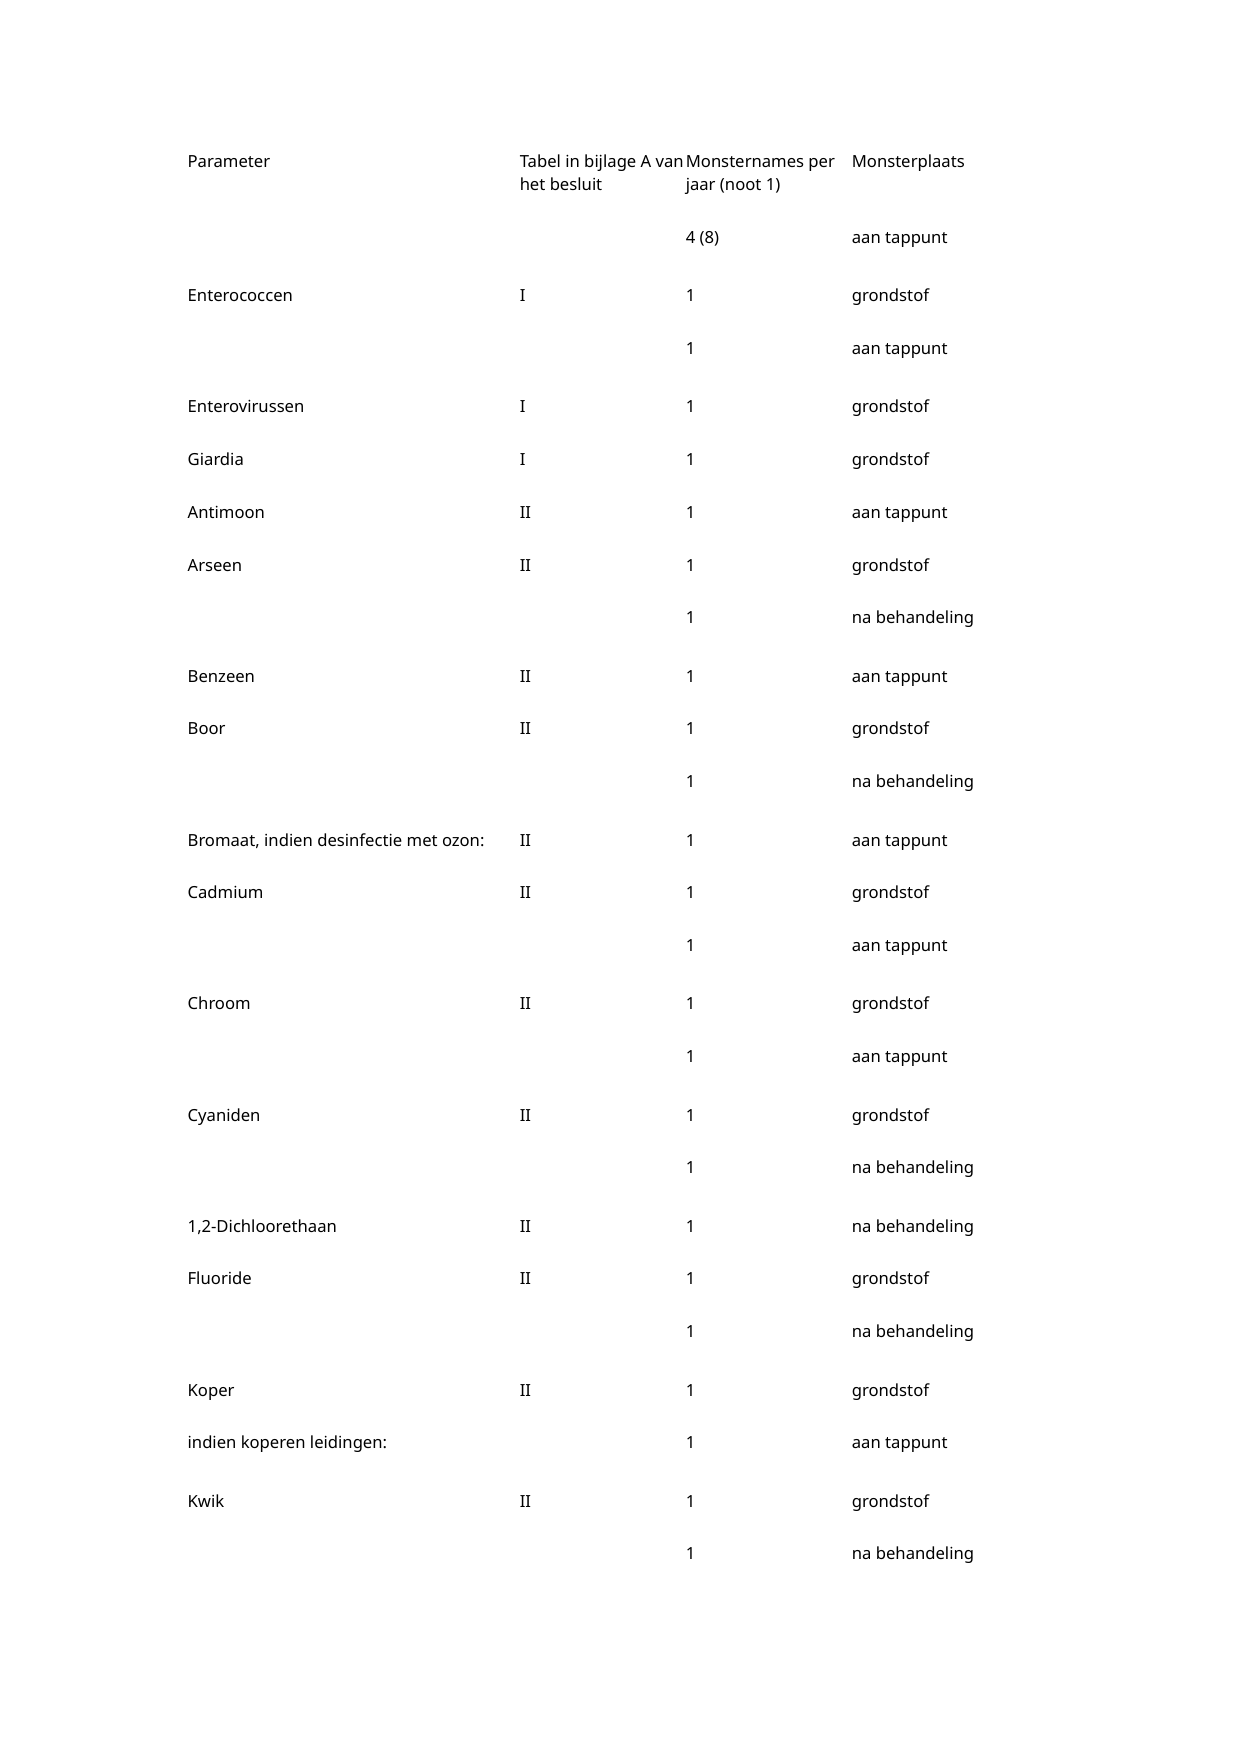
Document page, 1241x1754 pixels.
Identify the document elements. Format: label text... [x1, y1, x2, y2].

table_cell II [520, 828, 686, 881]
table_cell [188, 934, 519, 992]
table_cell aan tappunt [852, 664, 1053, 717]
table_cell [520, 1542, 686, 1600]
table_cell II [520, 500, 686, 553]
table_cell [188, 1045, 519, 1103]
table_cell 1 [686, 500, 852, 553]
table_cell 1 [686, 934, 852, 992]
table_cell na behandeling [852, 1156, 1053, 1214]
table_cell 1 [686, 284, 852, 337]
table_cell grondstof [852, 395, 1053, 448]
table_cell 1,2-Dichloorethaan [188, 1214, 519, 1267]
table_cell aan tappunt [852, 1431, 1053, 1489]
table_cell 1 [686, 1267, 852, 1320]
table_cell 1 [686, 770, 852, 828]
table_cell Benzeen [188, 664, 519, 717]
table_cell [188, 225, 519, 284]
table_cell Chroom [188, 992, 519, 1045]
table_cell grondstof [852, 992, 1053, 1045]
table_cell I [520, 395, 686, 448]
table_cell [188, 337, 519, 395]
table_cell 1 [686, 828, 852, 881]
table_cell I [520, 448, 686, 500]
table_cell grondstof [852, 553, 1053, 606]
table_cell Enterovirussen [188, 395, 519, 448]
table_cell Cadmium [188, 881, 519, 933]
table_cell Boor [188, 717, 519, 770]
table_cell Kwik [188, 1489, 519, 1542]
table_cell grondstof [852, 1103, 1053, 1156]
table_cell grondstof [852, 881, 1053, 933]
table_cell aan tappunt [852, 337, 1053, 395]
table_cell II [520, 992, 686, 1045]
table_cell 1 [686, 448, 852, 500]
table_cell [188, 1156, 519, 1214]
table_cell [520, 1320, 686, 1378]
table_cell 1 [686, 717, 852, 770]
table_cell 1 [686, 1320, 852, 1378]
table_cell [520, 770, 686, 828]
table_cell grondstof [852, 1267, 1053, 1320]
table_header Monsternames per jaar (noot 1) [686, 150, 852, 225]
table_cell na behandeling [852, 1320, 1053, 1378]
table_cell 1 [686, 1156, 852, 1214]
table_cell 1 [686, 1214, 852, 1267]
table_cell na behandeling [852, 1542, 1053, 1600]
table_cell aan tappunt [852, 828, 1053, 881]
table_cell 1 [686, 1103, 852, 1156]
table_cell 1 [686, 337, 852, 395]
table_cell 4 (8) [686, 225, 852, 284]
table_cell aan tappunt [852, 500, 1053, 553]
table_cell 1 [686, 1045, 852, 1103]
table_cell aan tappunt [852, 934, 1053, 992]
table_cell 1 [686, 395, 852, 448]
table_cell Cyaniden [188, 1103, 519, 1156]
table_cell grondstof [852, 1489, 1053, 1542]
table_cell 1 [686, 1542, 852, 1600]
table_cell na behandeling [852, 606, 1053, 664]
table_cell [520, 337, 686, 395]
table_cell grondstof [852, 284, 1053, 337]
table_cell grondstof [852, 717, 1053, 770]
table_cell II [520, 1489, 686, 1542]
table_cell II [520, 881, 686, 933]
table_cell na behandeling [852, 1214, 1053, 1267]
table_cell 1 [686, 1431, 852, 1489]
table_cell II [520, 1214, 686, 1267]
table_header Parameter [188, 150, 519, 225]
table_cell Enterococcen [188, 284, 519, 337]
table_cell Giardia [188, 448, 519, 500]
table_cell 1 [686, 1489, 852, 1542]
table_cell [188, 606, 519, 664]
table_cell Bromaat, indien desinfectie met ozon: [188, 828, 519, 881]
table_cell [520, 934, 686, 992]
table_cell II [520, 1267, 686, 1320]
table_cell Antimoon [188, 500, 519, 553]
table_cell I [520, 284, 686, 337]
table_cell [520, 606, 686, 664]
table_cell 1 [686, 606, 852, 664]
table_cell II [520, 664, 686, 717]
table_cell [188, 1320, 519, 1378]
table_cell 1 [686, 992, 852, 1045]
table_cell II [520, 553, 686, 606]
table_cell II [520, 1103, 686, 1156]
table_header Monsterplaats [852, 150, 1053, 225]
table_cell aan tappunt [852, 1045, 1053, 1103]
table_cell 1 [686, 1378, 852, 1431]
table_cell Koper [188, 1378, 519, 1431]
table_cell na behandeling [852, 770, 1053, 828]
table_cell [520, 1431, 686, 1489]
table_header Tabel in bijlage A van het besluit [520, 150, 686, 225]
table_cell 1 [686, 881, 852, 933]
table_cell Arseen [188, 553, 519, 606]
table_cell [520, 1045, 686, 1103]
table_cell aan tappunt [852, 225, 1053, 284]
table_cell [520, 225, 686, 284]
table_cell Fluoride [188, 1267, 519, 1320]
table_cell [188, 770, 519, 828]
table_cell 1 [686, 664, 852, 717]
table_cell [520, 1156, 686, 1214]
table_cell 1 [686, 553, 852, 606]
table_cell indien koperen leidingen: [188, 1431, 519, 1489]
table_cell grondstof [852, 1378, 1053, 1431]
table_cell II [520, 717, 686, 770]
table_cell grondstof [852, 448, 1053, 500]
table_cell II [520, 1378, 686, 1431]
table_cell [188, 1542, 519, 1600]
